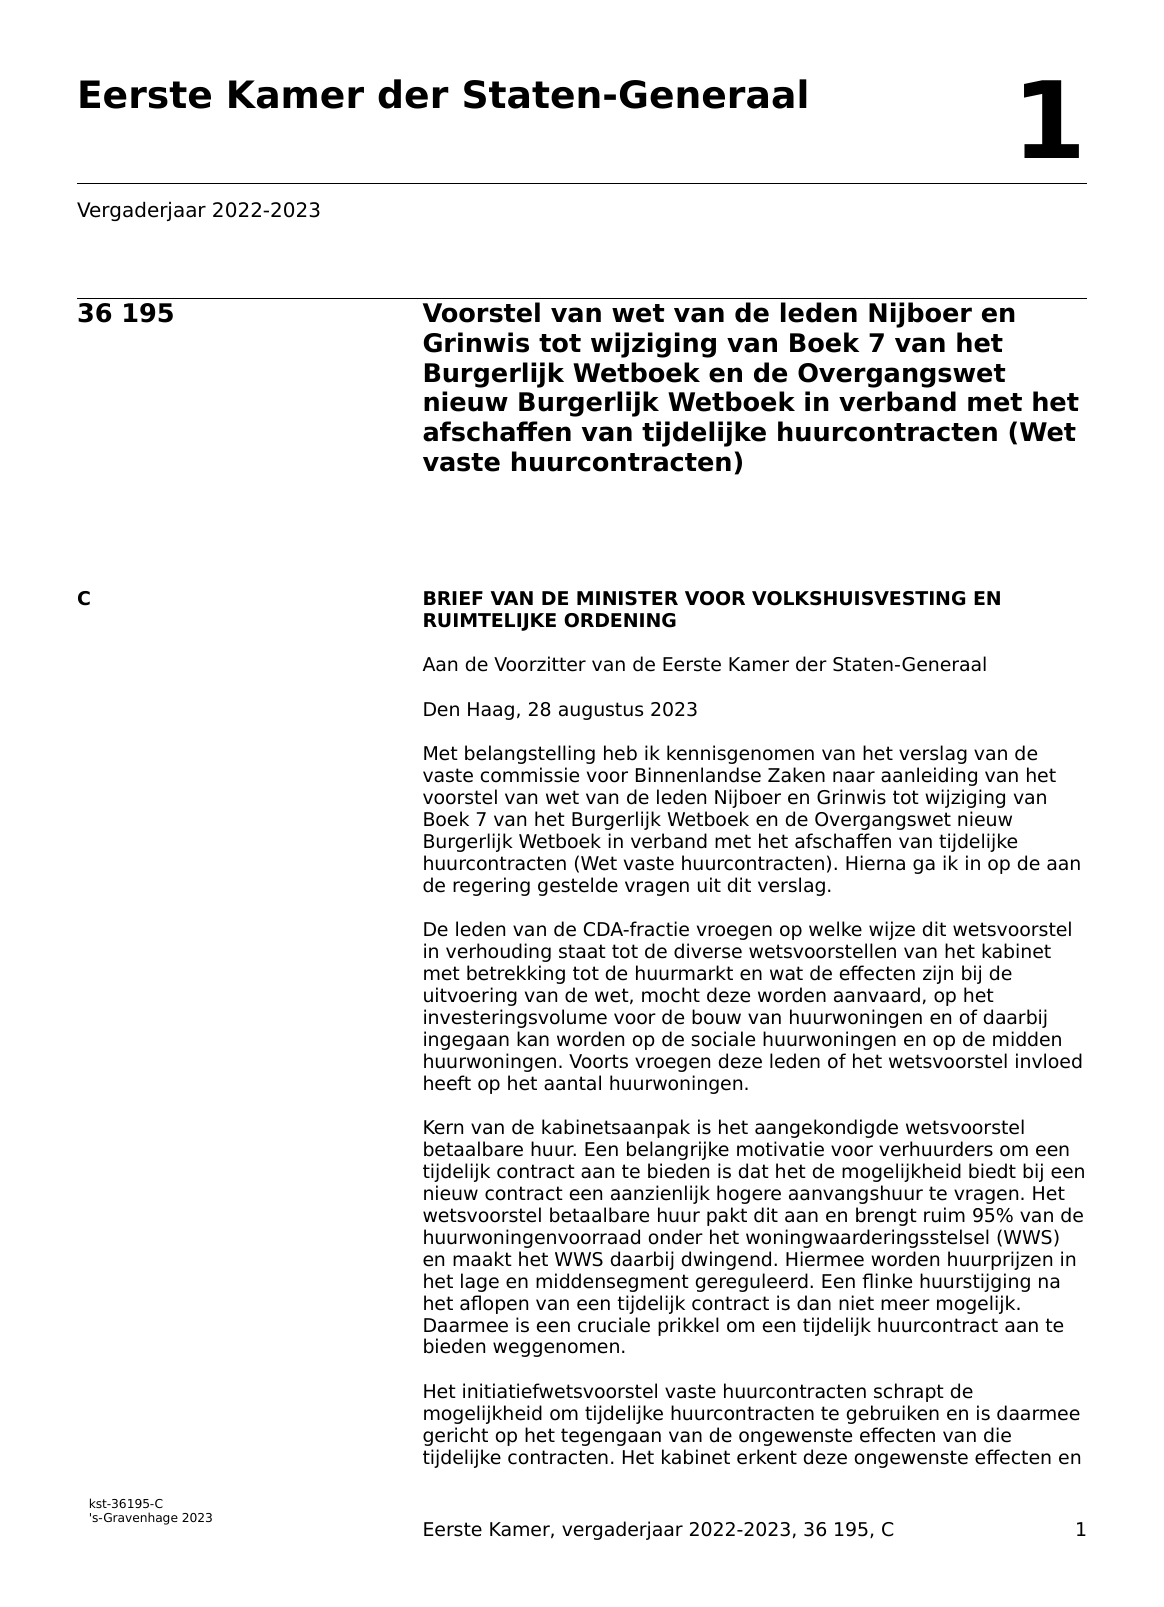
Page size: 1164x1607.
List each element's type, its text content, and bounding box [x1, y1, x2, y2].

text Kern van de kabinetsaanpak is het aangekondigde wetsvoorstel betaalbare huur. Een belangrijke motivatie voor verhuurders om een tijdelijk contract aan te bieden is dat het de mogelijkheid biedt bij een nieuw contract een aanzienlijk hogere aanvangshuur te vragen. Het wetsvoorstel betaalbare huur pakt dit aan en brengt ruim 95% van de huurwoningenvoorraad onder het woningwaarderingsstelsel (WWS) en maakt het WWS daarbij dwingend. Hiermee worden huurprijzen in het lage en middensegment gereguleerd. Een flinke huurstijging na het aflopen van een tijdelijk contract is dan niet meer mogelijk. Daarmee is een cruciale prikkel om een tijdelijk huurcontract aan te bieden weggenomen. [422, 1117, 1087, 1358]
subtitle 36 195 Voorstel van wet van de leden Nijboer en Grinwis tot wijziging van Boek 7 van het Burgerlijk Wetboek en de Overgangswet nieuw Burgerlijk Wetboek in verband met het afschaffen van tijdelijke huurcontracten (Wet vaste huurcontracten) [77, 299, 1087, 477]
text Aan de Voorzitter van de Eerste Kamer der Staten-Generaal [422, 654, 1087, 676]
text kst-36195-C [88, 1497, 323, 1511]
table_cell Vergaderjaar 2022-2023 [77, 184, 1087, 298]
text Met belangstelling heb ik kennisgenomen van het verslag van de vaste commissie voor Binnenlandse Zaken naar aanleiding van het voorstel van wet van de leden Nijboer en Grinwis tot wijziging van Boek 7 van het Burgerlijk Wetboek en de Overgangswet nieuw Burgerlijk Wetboek in verband met het afschaffen van tijdelijke huurcontracten (Wet vaste huurcontracten). Hierna ga ik in op de aan de regering gestelde vragen uit dit verslag. [422, 743, 1087, 896]
text De leden van de CDA-fractie vroegen op welke wijze dit wetsvoorstel in verhouding staat tot de diverse wetsvoorstellen van het kabinet met betrekking tot de huurmarkt en wat de effecten zijn bij de uitvoering van de wet, mocht deze worden aanvaard, op het investeringsvolume voor de bouw van huurwoningen en of daarbij ingegaan kan worden op de sociale huurwoningen en op de midden huurwoningen. Voorts vroegen deze leden of het wetsvoorstel invloed heeft op het aantal huurwoningen. [422, 919, 1087, 1094]
table_header 1 [886, 59, 1087, 183]
subtitle C BRIEF VAN DE MINISTER VOOR VOLKSHUISVESTING EN RUIMTELIJKE ORDENING [77, 588, 1087, 632]
text 's-Gravenhage 2023 [88, 1511, 323, 1525]
text Het initiatiefwetsvoorstel vaste huurcontracten schrapt de mogelijkheid om tijdelijke huurcontracten te gebruiken en is daarmee gericht op het tegengaan van de ongewenste effecten van die tijdelijke contracten. Het kabinet erkent deze ongewenste effecten en [422, 1381, 1087, 1468]
table_header Eerste Kamer der Staten-Generaal [77, 59, 886, 183]
text Den Haag, 28 augustus 2023 [422, 698, 1087, 720]
